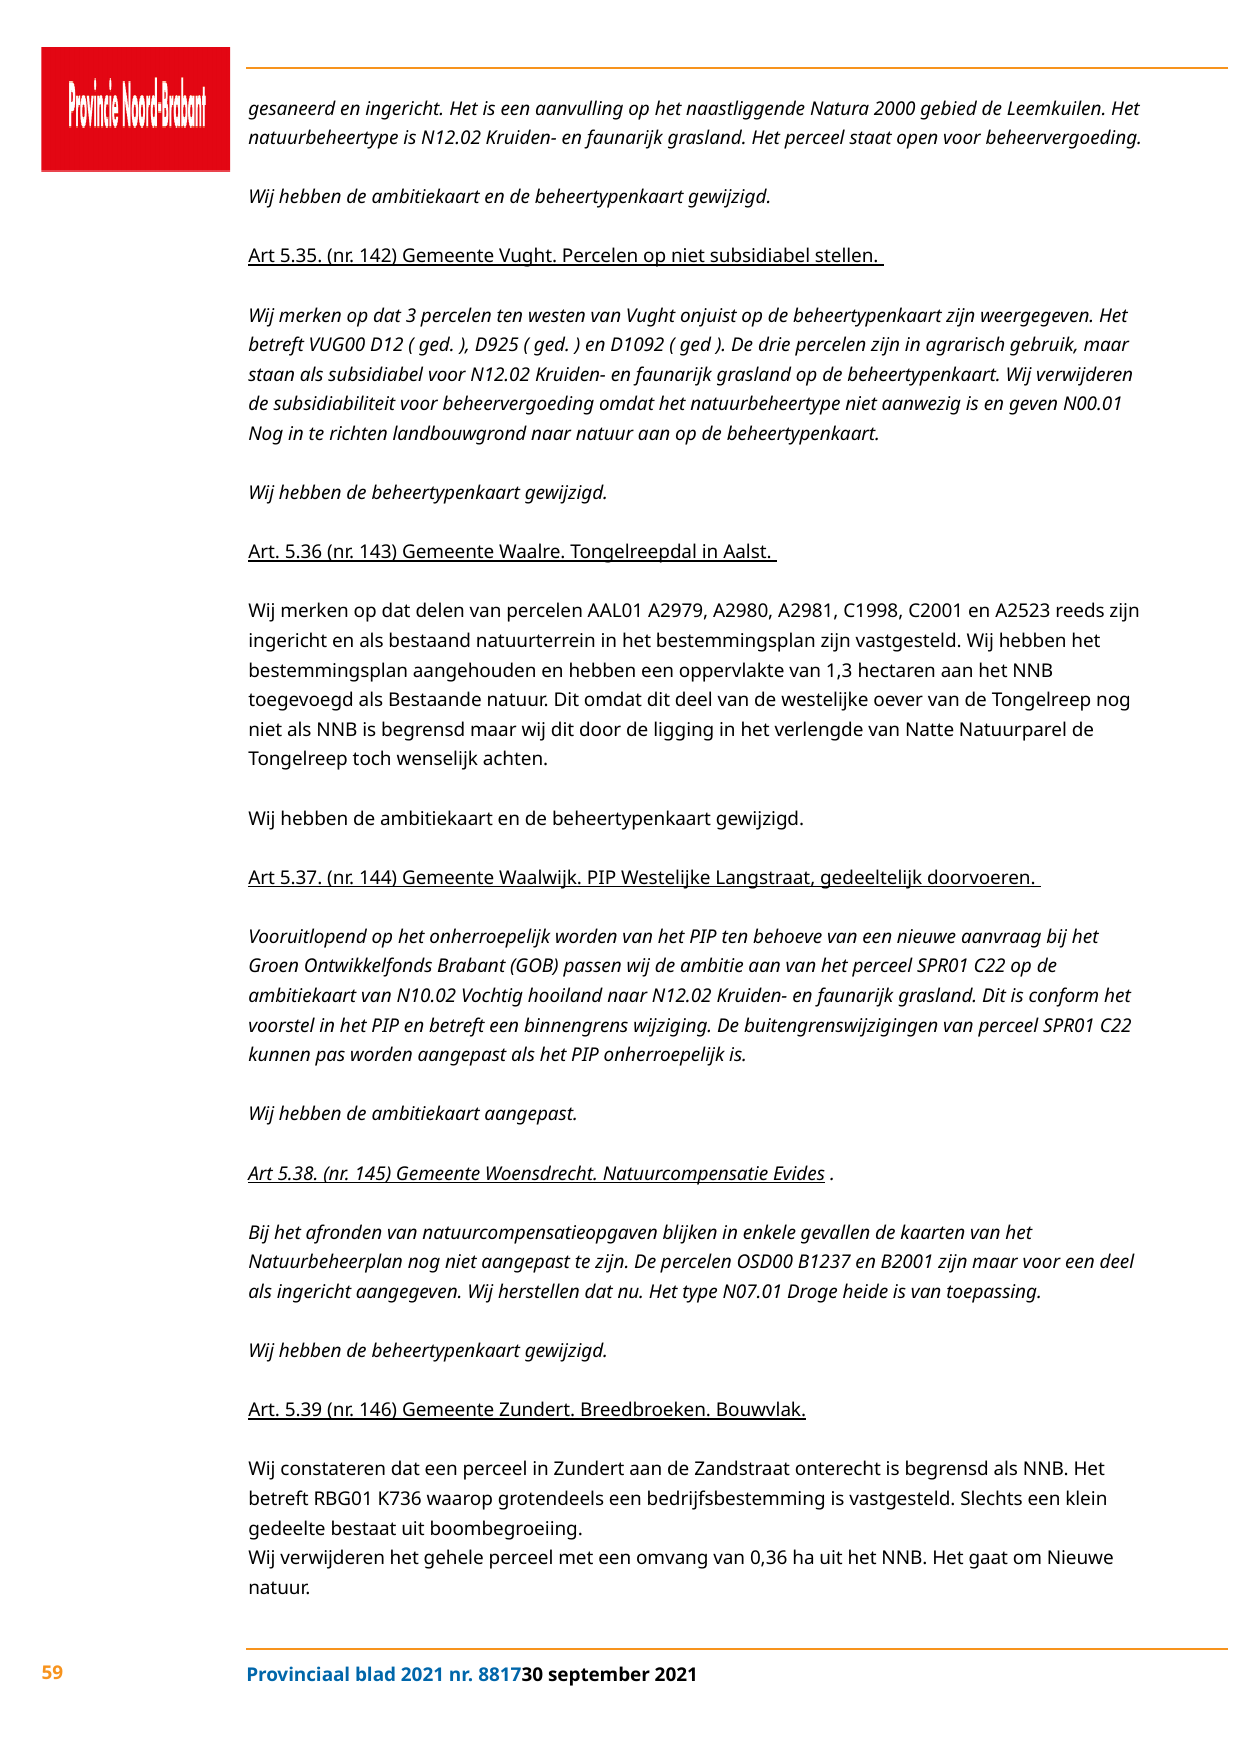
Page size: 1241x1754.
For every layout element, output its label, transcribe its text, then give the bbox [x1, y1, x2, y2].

text Vooruitlopend op het onherroepelijk worden van het PIP ten behoeve van een nieuwe aanvraag bij het Groen Ontwikkelfonds Brabant (GOB) passen wij de ambitie aan van het perceel SPR01 C22 op de ambitiekaart van N10.02 Vochtig hooiland naar N12.02 Kruiden- en faunarijk grasland. Dit is conform het voorstel in het PIP en betreft een binnengrens wijziging. De buitengrenswijzigingen van perceel SPR01 C22 kunnen pas worden aangepast als het PIP onherroepelijk is. [248, 923, 1152, 1067]
picture [41, 47, 231, 172]
text Wij hebben de ambitiekaart en de beheertypenkaart gewijzigd. [248, 805, 1152, 831]
text Wij hebben de ambitiekaart aangepast. [248, 1101, 1152, 1126]
text Art. 5.36 (nr. 143) Gemeente Waalre. Tongelreepdal in Aalst. [248, 538, 1152, 564]
text Art. 5.39 (nr. 146) Gemeente Zundert. Breedbroeken. Bouwvlak. [248, 1396, 1152, 1422]
text Wij verwijderen het gehele perceel met een omvang van 0,36 ha uit het NNB. Het gaat om Nieuwe natuur. [248, 1544, 1152, 1600]
text Wij hebben de beheertypenkaart gewijzigd. [248, 479, 1152, 505]
text Wij hebben de beheertypenkaart gewijzigd. [248, 1337, 1152, 1363]
text Art 5.35. (nr. 142) Gemeente Vught. Percelen op niet subsidiabel stellen. [248, 243, 1152, 268]
text gesaneerd en ingericht. Het is een aanvulling op het naastliggende Natura 2000 gebied de Leemkuilen. Het natuurbeheertype is N12.02 Kruiden- en faunarijk grasland. Het perceel staat open voor beheervergoeding. [248, 95, 1152, 150]
text Wij constateren dat een perceel in Zundert aan de Zandstraat onterecht is begrensd als NNB. Het betreft RBG01 K736 waarop grotendeels een bedrijfsbestemming is vastgesteld. Slechts een klein gedeelte bestaat uit boombegroeiing. [248, 1456, 1152, 1541]
text Art 5.37. (nr. 144) Gemeente Waalwijk. PIP Westelijke Langstraat, gedeeltelijk doorvoeren. [248, 864, 1152, 890]
text Wij hebben de ambitiekaart en de beheertypenkaart gewijzigd. [248, 183, 1152, 209]
text Art 5.38. (nr. 145) Gemeente Woensdrecht. Natuurcompensatie Evides . [248, 1160, 1152, 1186]
text Wij merken op dat 3 percelen ten westen van Vught onjuist op de beheertypenkaart zijn weergegeven. Het betreft VUG00 D12 ( ged. ), D925 ( ged. ) en D1092 ( ged ). De drie percelen zijn in agrarisch gebruik, maar staan als subsidiabel voor N12.02 Kruiden- en faunarijk grasland op de beheertypenkaart. Wij verwijderen de subsidiabiliteit voor beheervergoeding omdat het natuurbeheertype niet aanwezig is en geven N00.01 Nog in te richten landbouwgrond naar natuur aan op de beheertypenkaart. [248, 302, 1152, 446]
text Bij het afronden van natuurcompensatieopgaven blijken in enkele gevallen de kaarten van het Natuurbeheerplan nog niet aangepast te zijn. De percelen OSD00 B1237 en B2001 zijn maar voor een deel als ingericht aangegeven. Wij herstellen dat nu. Het type N07.01 Droge heide is van toepassing. [248, 1219, 1152, 1304]
text Wij merken op dat delen van percelen AAL01 A2979, A2980, A2981, C1998, C2001 en A2523 reeds zijn ingericht en als bestaand natuurterrein in het bestemmingsplan zijn vastgesteld. Wij hebben het bestemmingsplan aangehouden en hebben een oppervlakte van 1,3 hectaren aan het NNB toegevoegd als Bestaande natuur. Dit omdat dit deel van de westelijke oever van de Tongelreep nog niet als NNB is begrensd maar wij dit door de ligging in het verlengde van Natte Natuurparel de Tongelreep toch wenselijk achten. [248, 598, 1152, 771]
